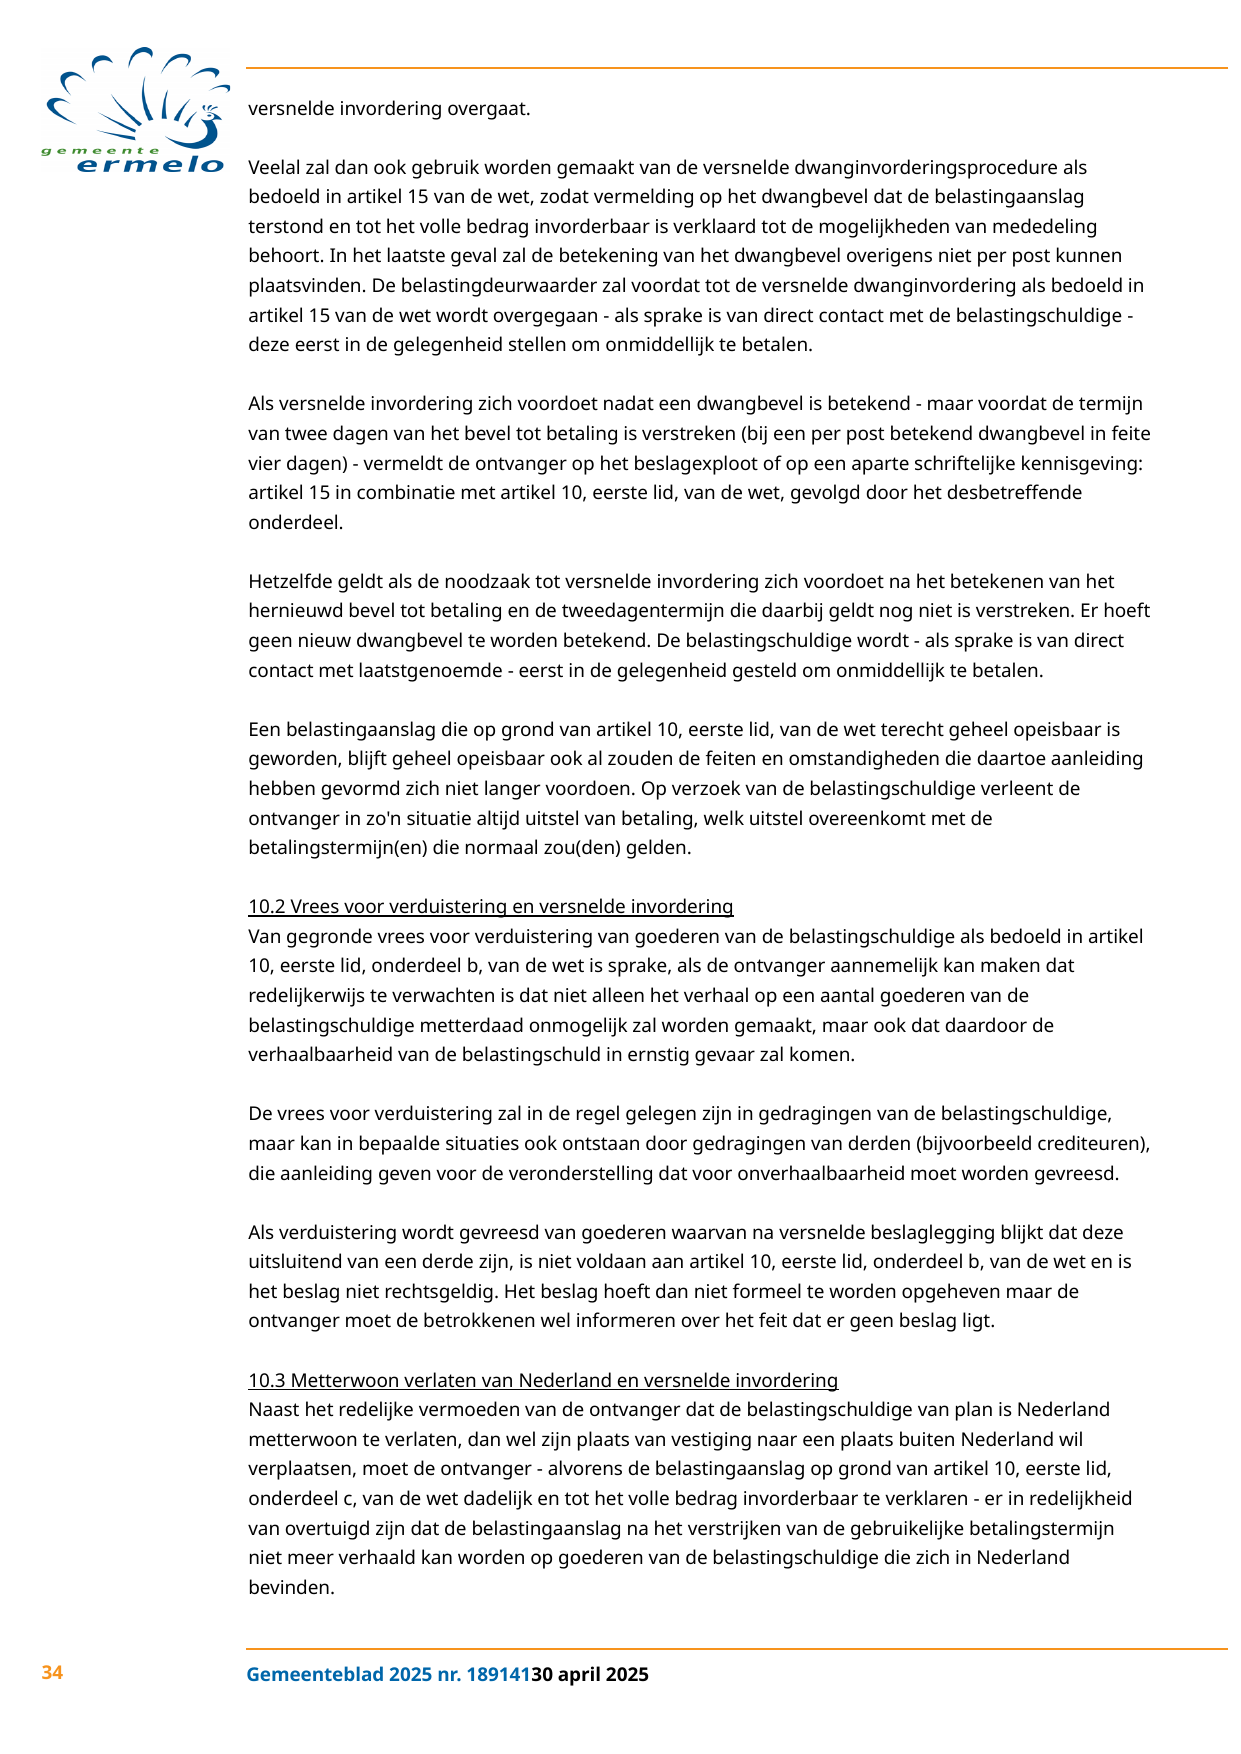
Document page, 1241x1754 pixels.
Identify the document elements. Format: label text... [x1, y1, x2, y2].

text 10.3 Metterwoon verlaten van Nederland en versnelde invordering [248, 1367, 1152, 1393]
text Veelal zal dan ook gebruik worden gemaakt van de versnelde dwanginvorderingsprocedure als bedoeld in artikel 15 van de wet, zodat vermelding op het dwangbevel dat de belastingaanslag terstond en tot het volle bedrag invorderbaar is verklaard tot de mogelijkheden van mededeling behoort. In het laatste geval zal de betekening van het dwangbevel overigens niet per post kunnen plaatsvinden. De belastingdeurwaarder zal voordat tot de versnelde dwanginvordering als bedoeld in artikel 15 van de wet wordt overgegaan - als sprake is van direct contact met de belastingschuldige - deze eerst in de gelegenheid stellen om onmiddellijk te betalen. [248, 154, 1152, 357]
text De vrees voor verduistering zal in de regel gelegen zijn in gedragingen van de belastingschuldige, maar kan in bepaalde situaties ook ontstaan door gedragingen van derden (bijvoorbeeld crediteuren), die aanleiding geven voor de veronderstelling dat voor onverhaalbaarheid moet worden gevreesd. [248, 1101, 1152, 1186]
text Van gegronde vrees voor verduistering van goederen van de belastingschuldige als bedoeld in artikel 10, eerste lid, onderdeel b, van de wet is sprake, als de ontvanger aannemelijk kan maken dat redelijkerwijs te verwachten is dat niet alleen het verhaal op een aantal goederen van de belastingschuldige metterdaad onmogelijk zal worden gemaakt, maar ook dat daardoor de verhaalbaarheid van de belastingschuld in ernstig gevaar zal komen. [248, 923, 1152, 1067]
text Als versnelde invordering zich voordoet nadat een dwangbevel is betekend - maar voordat de termijn van twee dagen van het bevel tot betaling is verstreken (bij een per post betekend dwangbevel in feite vier dagen) - vermeldt de ontvanger op het beslagexploot of op een aparte schriftelijke kennisgeving: artikel 15 in combinatie met artikel 10, eerste lid, van de wet, gevolgd door het desbetreffende onderdeel. [248, 391, 1152, 535]
text Naast het redelijke vermoeden van de ontvanger dat de belastingschuldige van plan is Nederland metterwoon te verlaten, dan wel zijn plaats van vestiging naar een plaats buiten Nederland wil verplaatsen, moet de ontvanger - alvorens de belastingaanslag op grond van artikel 10, eerste lid, onderdeel c, van de wet dadelijk en tot het volle bedrag invorderbaar te verklaren - er in redelijkheid van overtuigd zijn dat de belastingaanslag na het verstrijken van de gebruikelijke betalingstermijn niet meer verhaald kan worden op goederen van de belastingschuldige die zich in Nederland bevinden. [248, 1396, 1152, 1600]
text versnelde invordering overgaat. [248, 95, 1152, 121]
text Als verduistering wordt gevreesd van goederen waarvan na versnelde beslaglegging blijkt dat deze uitsluitend van een derde zijn, is niet voldaan aan artikel 10, eerste lid, onderdeel b, van de wet en is het beslag niet rechtsgeldig. Het beslag hoeft dan niet formeel te worden opgeheven maar de ontvanger moet de betrokkenen wel informeren over het feit dat er geen beslag ligt. [248, 1219, 1152, 1333]
text 10.2 Vrees voor verduistering en versnelde invordering [248, 893, 1152, 919]
text Hetzelfde geldt als de noodzaak tot versnelde invordering zich voordoet na het betekenen van het hernieuwd bevel tot betaling en de tweedagentermijn die daarbij geldt nog niet is verstreken. Er hoeft geen nieuw dwangbevel te worden betekend. De belastingschuldige wordt - als sprake is van direct contact met laatstgenoemde - eerst in de gelegenheid gesteld om onmiddellijk te betalen. [248, 568, 1152, 683]
text Een belastingaanslag die op grond van artikel 10, eerste lid, van de wet terecht geheel opeisbaar is geworden, blijft geheel opeisbaar ook al zouden de feiten en omstandigheden die daartoe aanleiding hebben gevormd zich niet langer voordoen. Op verzoek van de belastingschuldige verleent de ontvanger in zo'n situatie altijd uitstel van betaling, welk uitstel overeenkomt met de betalingstermijn(en) die normaal zou(den) gelden. [248, 716, 1152, 860]
picture [41, 47, 231, 172]
